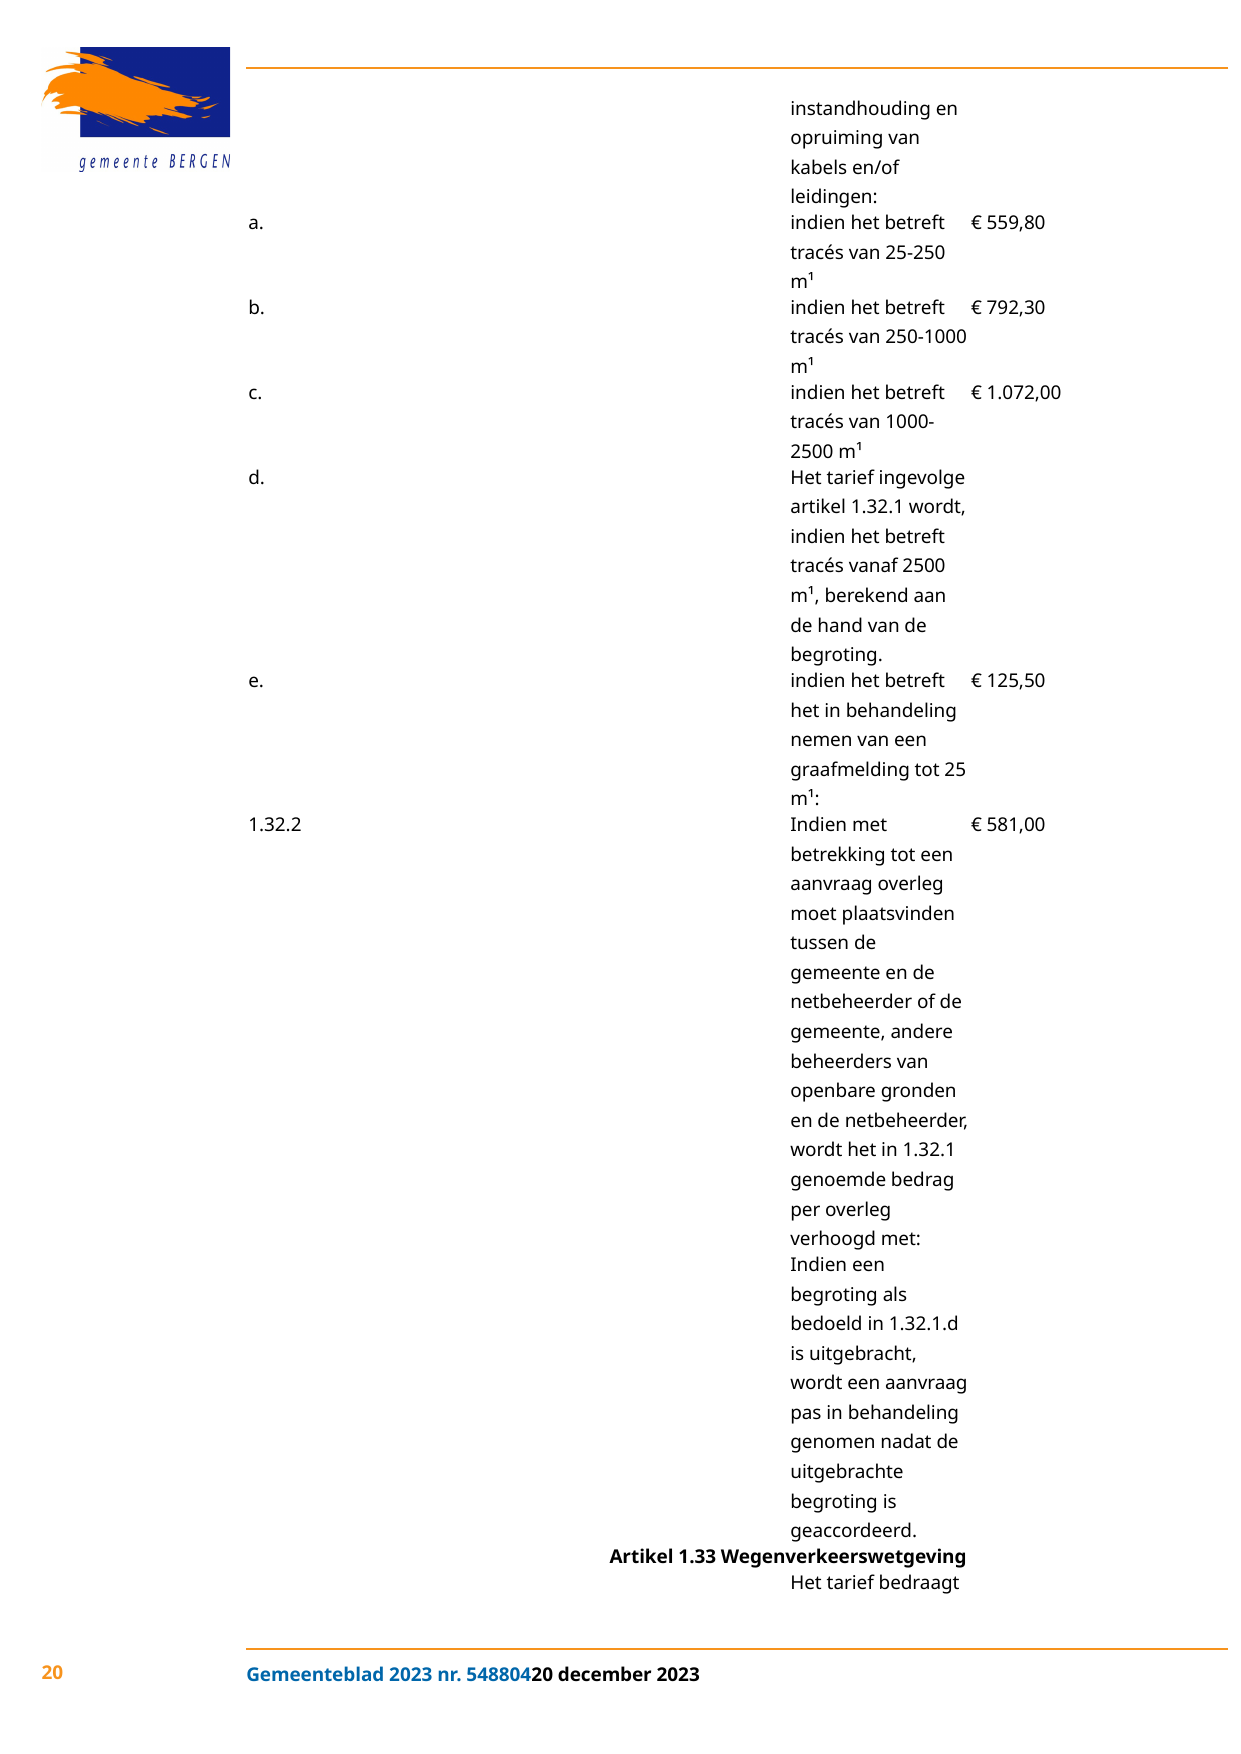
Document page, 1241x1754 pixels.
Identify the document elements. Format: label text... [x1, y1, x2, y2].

table_cell indien het betreft tracés van 25-250 m¹ [790, 209, 971, 294]
table_cell 1.32.2 [248, 811, 429, 1251]
table_cell [429, 95, 790, 209]
table_cell b. [248, 294, 429, 379]
table_cell € 581,00 [971, 811, 1152, 1251]
table_cell [429, 379, 790, 464]
table_cell [971, 464, 1152, 667]
table_cell [971, 1569, 1152, 1594]
table_cell indien het betreft tracés van 1000-2500 m¹ [790, 379, 971, 464]
table_cell c. [248, 379, 429, 464]
table_cell [248, 1251, 429, 1543]
table_cell [248, 1543, 609, 1569]
table_cell [429, 294, 790, 379]
table_cell Indien met betrekking tot een aanvraag overleg moet plaatsvinden tussen de gemeente en de netbeheerder of de gemeente, andere beheerders van openbare gronden en de netbeheerder, wordt het in 1.32.1 genoemde bedrag per overleg verhoogd met: [790, 811, 971, 1251]
table_cell indien het betreft het in behandeling nemen van een graafmelding tot 25 m¹: [790, 667, 971, 811]
table_cell instandhouding en opruiming van kabels en/of leidingen: [790, 95, 971, 209]
table_cell [971, 1251, 1152, 1543]
table_cell [429, 811, 790, 1251]
table_cell [248, 95, 429, 209]
table_cell Artikel 1.33 Wegenverkeerswetgeving [609, 1543, 1152, 1569]
table_cell [429, 464, 790, 667]
table_cell Het tarief ingevolge artikel 1.32.1 wordt, indien het betreft tracés vanaf 2500 m¹, berekend aan de hand van de begroting. [790, 464, 971, 667]
table_cell € 1.072,00 [971, 379, 1152, 464]
table_cell [971, 95, 1152, 209]
table_cell [429, 667, 790, 811]
table_cell € 792,30 [971, 294, 1152, 379]
table_cell e. [248, 667, 429, 811]
picture [41, 47, 231, 172]
table_cell [429, 209, 790, 294]
table_cell Het tarief bedraagt [790, 1569, 971, 1594]
table_cell [429, 1569, 790, 1594]
table_cell [429, 1251, 790, 1543]
table_cell Indien een begroting als bedoeld in 1.32.1.d is uitgebracht, wordt een aanvraag pas in behandeling genomen nadat de uitgebrachte begroting is geaccordeerd. [790, 1251, 971, 1543]
table_cell € 559,80 [971, 209, 1152, 294]
table_cell € 125,50 [971, 667, 1152, 811]
table_cell a. [248, 209, 429, 294]
table_cell [248, 1569, 429, 1594]
table_cell d. [248, 464, 429, 667]
table_cell indien het betreft tracés van 250-1000 m¹ [790, 294, 971, 379]
